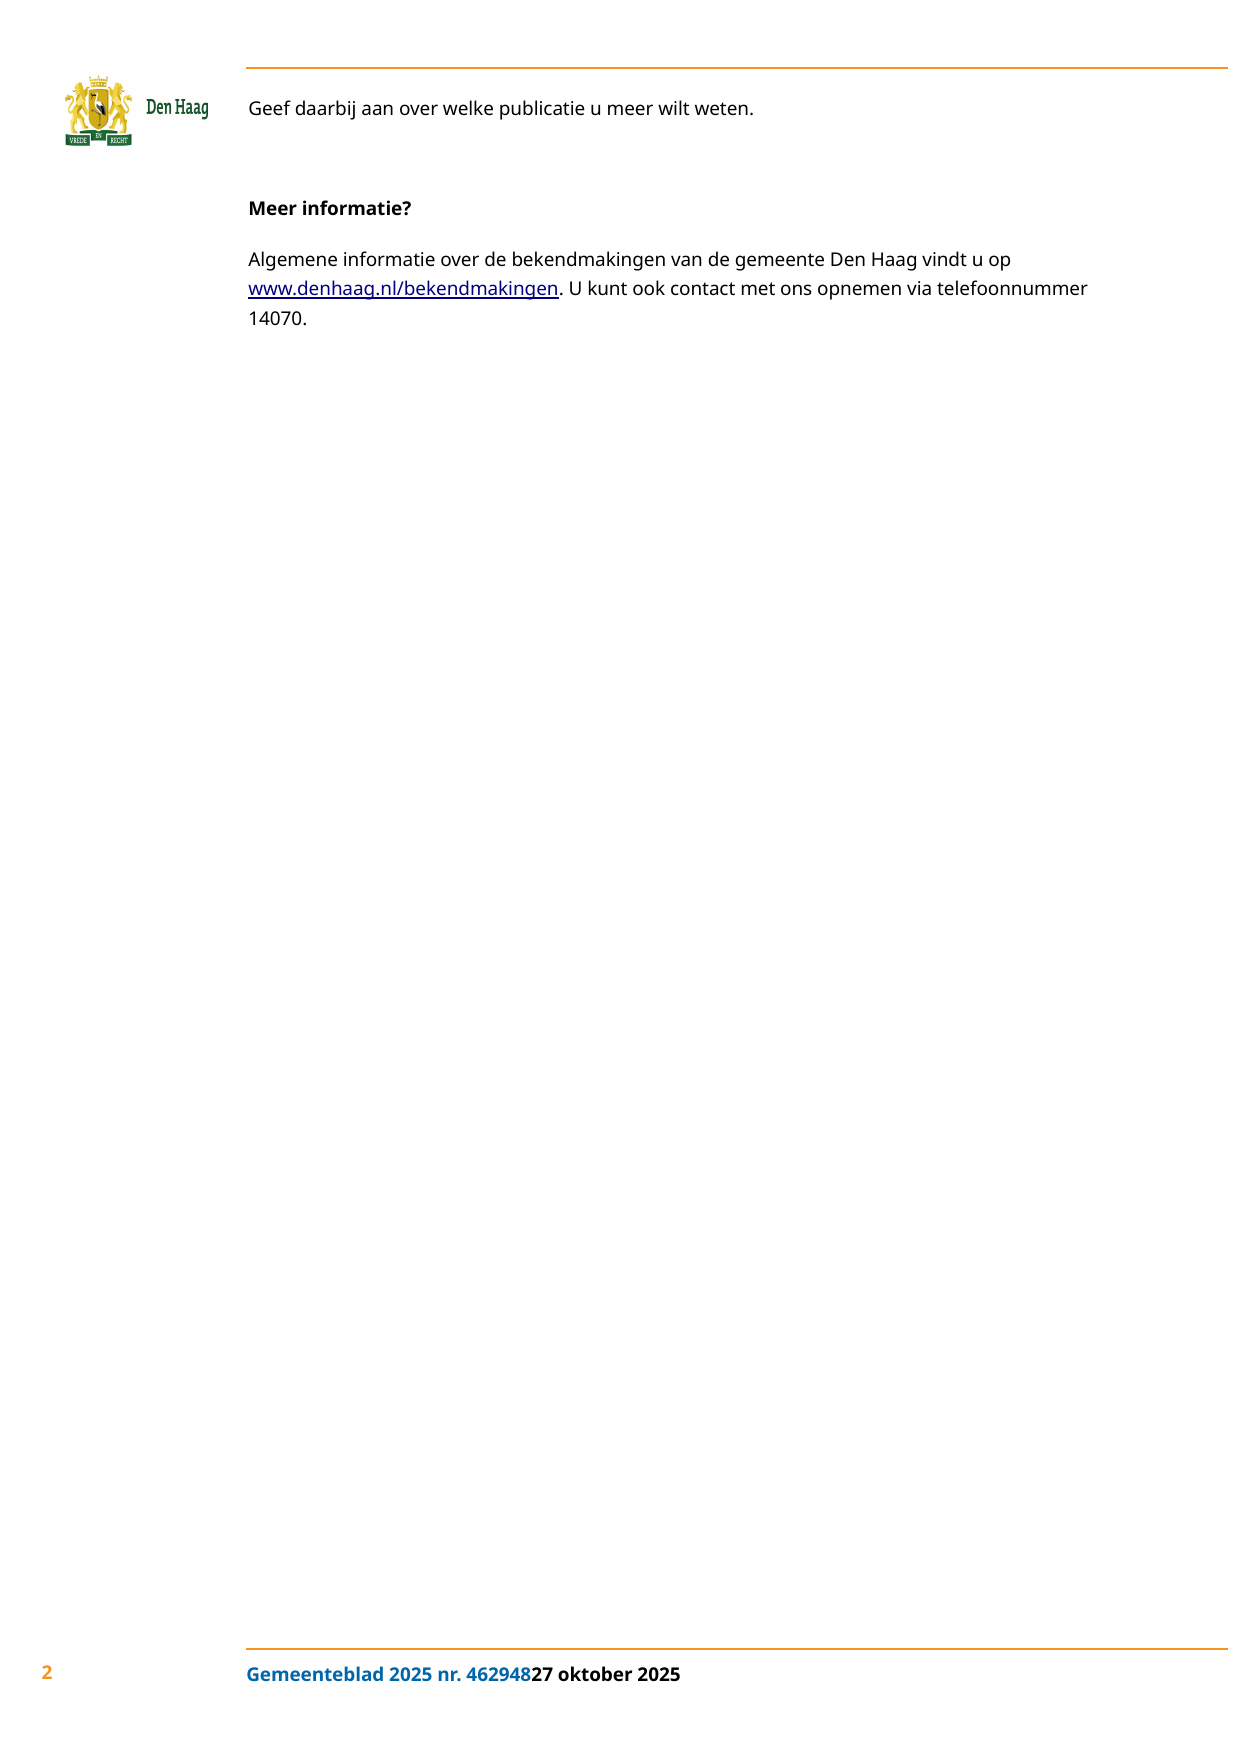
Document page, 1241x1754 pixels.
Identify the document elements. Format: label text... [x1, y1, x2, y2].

text Meer informatie? [248, 196, 1152, 221]
text Geef daarbij aan over welke publicatie u meer wilt weten. [248, 95, 1152, 121]
picture [41, 47, 231, 172]
text Algemene informatie over de bekendmakingen van de gemeente Den Haag vindt u op www.denhaag.nl/bekendmakingen. U kunt ook contact met ons opnemen via telefoonnummer 14070. [248, 246, 1152, 331]
